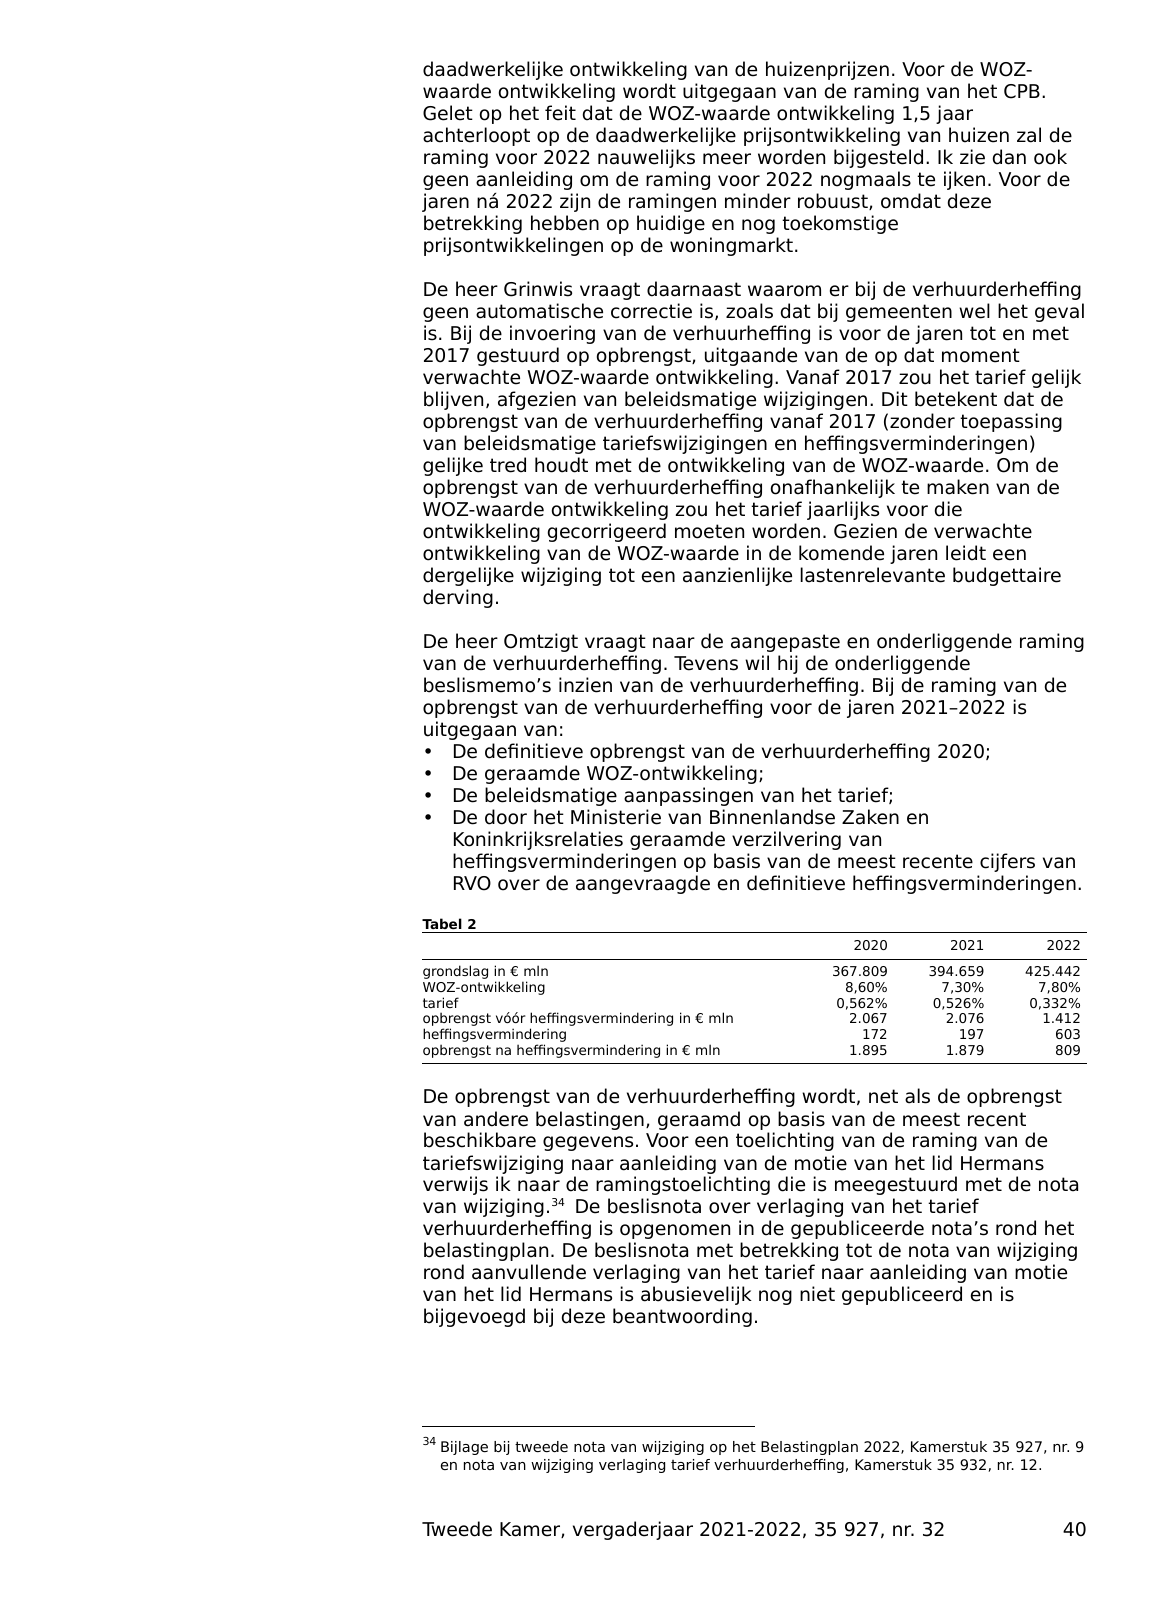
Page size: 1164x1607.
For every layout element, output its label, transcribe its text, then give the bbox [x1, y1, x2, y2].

table_cell 1.412 [990, 1011, 1087, 1027]
text • De beleidsmatige aanpassingen van het tarief; [422, 785, 1087, 807]
table_cell 1.895 [797, 1043, 893, 1063]
text daadwerkelijke ontwikkeling van de huizenprijzen. Voor de WOZ-waarde ontwikkeling wordt uitgegaan van de raming van het CPB. Gelet op het feit dat de WOZ-waarde ontwikkeling 1,5 jaar achterloopt op de daadwerkelijke prijsontwikkeling van huizen zal de raming voor 2022 nauwelijks meer worden bijgesteld. Ik zie dan ook geen aanleiding om de raming voor 2022 nogmaals te ijken. Voor de jaren ná 2022 zijn de ramingen minder robuust, omdat deze betrekking hebben op huidige en nog toekomstige prijsontwikkelingen op de woningmarkt. [422, 59, 1087, 257]
table_cell 367.809 [797, 960, 893, 980]
table_cell 809 [990, 1043, 1087, 1063]
text • De door het Ministerie van Binnenlandse Zaken en Koninkrijksrelaties geraamde verzilvering van heffingsverminderingen op basis van de meest recente cijfers van RVO over de aangevraagde en definitieve heffingsverminderingen. [422, 807, 1087, 895]
text • De geraamde WOZ-ontwikkeling; [422, 763, 1087, 785]
text De heer Omtzigt vraagt naar de aangepaste en onderliggende raming van de verhuurderheffing. Tevens wil hij de onderliggende beslismemo’s inzien van de verhuurderheffing. Bij de raming van de opbrengst van de verhuurderheffing voor de jaren 2021–2022 is uitgegaan van: [422, 631, 1087, 741]
table_cell grondslag in € mln [422, 960, 797, 980]
table_cell 2020 [797, 933, 893, 958]
table_cell 7,80% [990, 980, 1087, 996]
table_cell 425.442 [990, 960, 1087, 980]
text • De definitieve opbrengst van de verhuurderheffing 2020; [422, 741, 1087, 763]
table_cell 2021 [894, 933, 990, 958]
table_cell opbrengst vóór heffingsvermindering in € mln [422, 1011, 797, 1027]
table_cell 0,562% [797, 996, 893, 1011]
table_cell 2.067 [797, 1011, 893, 1027]
table_cell 0,526% [894, 996, 990, 1011]
table_cell 7,30% [894, 980, 990, 996]
table_cell 2.076 [894, 1011, 990, 1027]
table_cell 2022 [990, 933, 1087, 958]
table_cell WOZ-ontwikkeling [422, 980, 797, 996]
text De heer Grinwis vraagt daarnaast waarom er bij de verhuurderheffing geen automatische correctie is, zoals dat bij gemeenten wel het geval is. Bij de invoering van de verhuurheffing is voor de jaren tot en met 2017 gestuurd op opbrengst, uitgaande van de op dat moment verwachte WOZ-waarde ontwikkeling. Vanaf 2017 zou het tarief gelijk blijven, afgezien van beleidsmatige wijzigingen. Dit betekent dat de opbrengst van de verhuurderheffing vanaf 2017 (zonder toepassing van beleidsmatige tariefswijzigingen en heffingsverminderingen) gelijke tred houdt met de ontwikkeling van de WOZ-waarde. Om de opbrengst van de verhuurderheffing onafhankelijk te maken van de WOZ-waarde ontwikkeling zou het tarief jaarlijks voor die ontwikkeling gecorrigeerd moeten worden. Gezien de verwachte ontwikkeling van de WOZ-waarde in de komende jaren leidt een dergelijke wijziging tot een aanzienlijke lastenrelevante budgettaire derving. [422, 279, 1087, 609]
table_cell 1.879 [894, 1043, 990, 1063]
table_cell [422, 933, 797, 958]
table_cell 603 [990, 1027, 1087, 1043]
text De opbrengst van de verhuurderheffing wordt, net als de opbrengst van andere belastingen, geraamd op basis van de meest recent beschikbare gegevens. Voor een toelichting van de raming van de tariefswijziging naar aanleiding van de motie van het lid Hermans verwijs ik naar de ramingstoelichting die is meegestuurd met de nota van wijziging. De beslisnota over verlaging van het tarief verhuurderheffing is opgenomen in de gepubliceerde nota’s rond het belastingplan. De beslisnota met betrekking tot de nota van wijziging rond aanvullende verlaging van het tarief naar aanleiding van motie van het lid Hermans is abusievelijk nog niet gepubliceerd en is bijgevoegd bij deze beantwoording. [422, 1086, 1087, 1328]
table_cell 0,332% [990, 996, 1087, 1011]
text Bijlage bij tweede nota van wijziging op het Belastingplan 2022, Kamerstuk 35 927, nr. 9 en nota van wijziging verlaging tarief verhuurderheffing, Kamerstuk 35 932, nr. 12. [422, 1435, 1087, 1474]
table_cell heffingsvermindering [422, 1027, 797, 1043]
table_cell opbrengst na heffingsvermindering in € mln [422, 1043, 797, 1063]
table_header Tabel 2 [422, 917, 1087, 932]
table_cell 8,60% [797, 980, 893, 996]
table_cell 197 [894, 1027, 990, 1043]
table_cell tarief [422, 996, 797, 1011]
table_cell 172 [797, 1027, 893, 1043]
table_cell 394.659 [894, 960, 990, 980]
